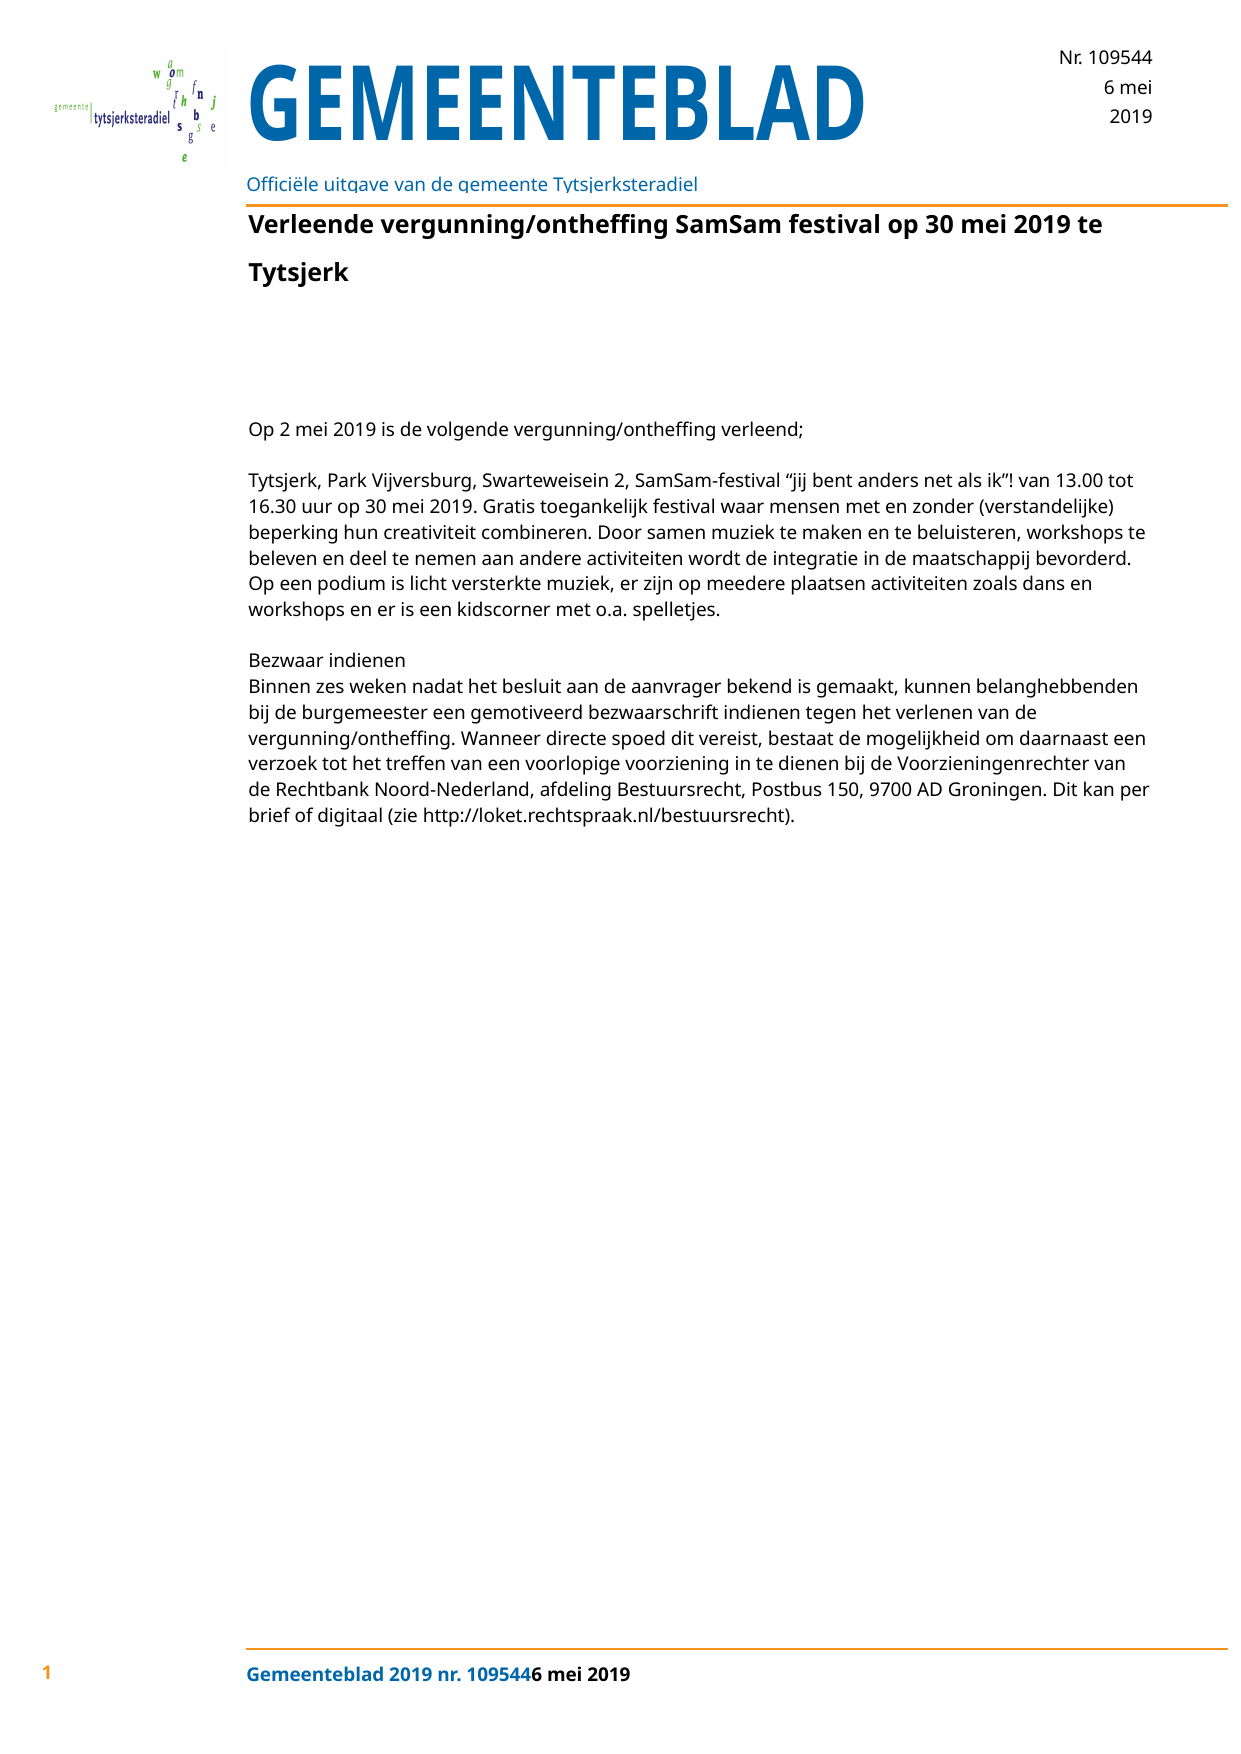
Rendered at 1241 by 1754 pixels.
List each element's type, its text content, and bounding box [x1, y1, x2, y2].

text Op 2 mei 2019 is de volgende vergunning/ontheffing verleend; [248, 416, 1152, 442]
text Tytsjerk, Park Vijversburg, Swarteweisein 2, SamSam-festival “jij bent anders net als ik”! van 13.00 tot 16.30 uur op 30 mei 2019. Gratis toegankelijk festival waar mensen met en zonder (verstandelijke) beperking hun creativiteit combineren. Door samen muziek te maken en te beluisteren, workshops te beleven en deel te nemen aan andere activiteiten wordt de integratie in de maatschappij bevorderd. Op een podium is licht versterkte muziek, er zijn op meedere plaatsen activiteiten zoals dans en workshops en er is een kidscorner met o.a. spelletjes. [248, 468, 1152, 622]
picture [41, 47, 231, 172]
text Binnen zes weken nadat het besluit aan de aanvrager bekend is gemaakt, kunnen belanghebbenden bij de burgemeester een gemotiveerd bezwaarschrift indienen tegen het verlenen van de vergunning/ontheffing. Wanneer directe spoed dit vereist, bestaat de mogelijkheid om daarnaast een verzoek tot het treffen van een voorlopige voorziening in te dienen bij de Voorzieningenrechter van de Rechtbank Noord-Nederland, afdeling Bestuursrecht, Postbus 150, 9700 AD Groningen. Dit kan per brief of digitaal (zie http://loket.rechtspraak.nl/bestuursrecht). [248, 673, 1152, 828]
text Verleende vergunning/ontheffing SamSam festival op 30 mei 2019 te Tytsjerk [248, 207, 1152, 288]
text Bezwaar indienen [248, 648, 1152, 673]
